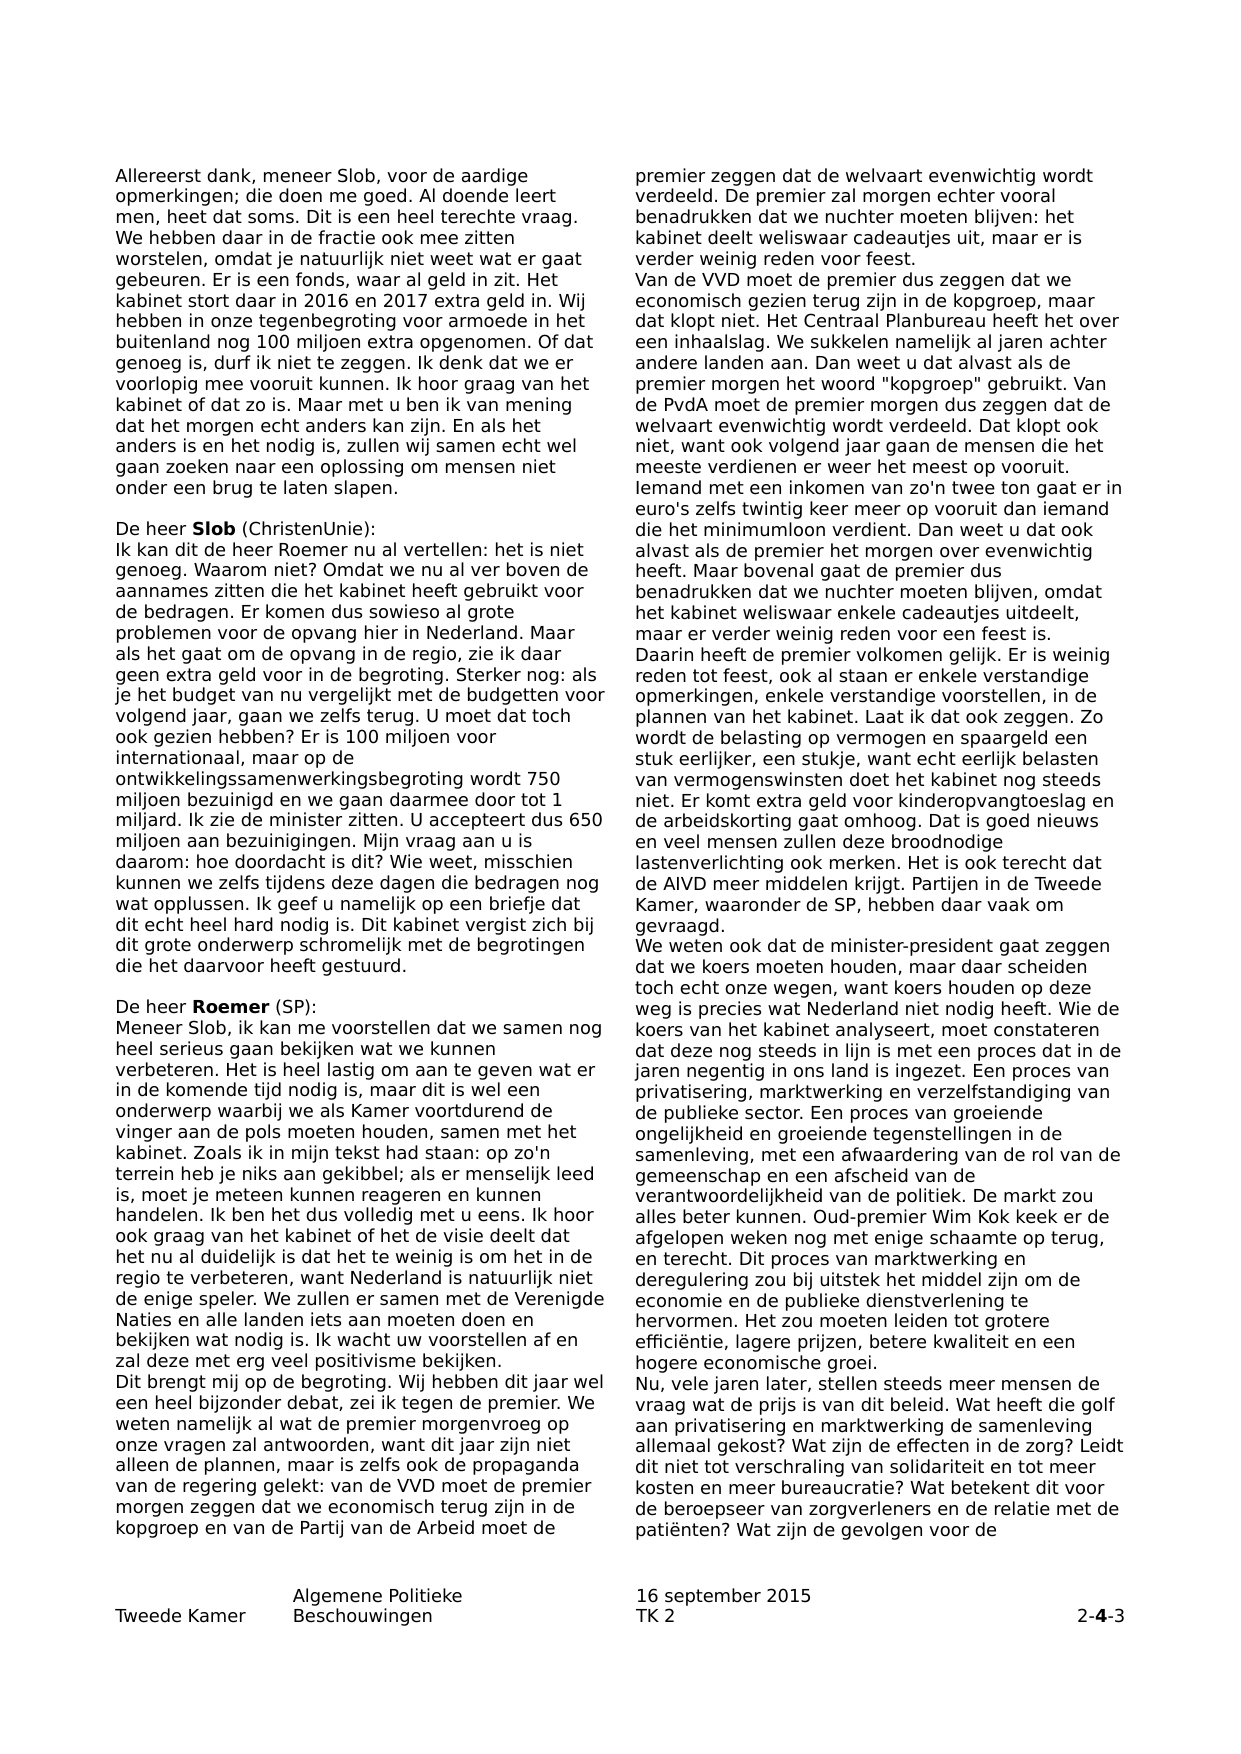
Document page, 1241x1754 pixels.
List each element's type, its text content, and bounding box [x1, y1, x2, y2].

text Dit brengt mij op de begroting. Wij hebben dit jaar wel een heel bijzonder debat, zei ik tegen de premier. We weten namelijk al wat de premier morgenvroeg op onze vragen zal antwoorden, want dit jaar zijn niet alleen de plannen, maar is zelfs ook de propaganda van de regering gelekt: van de VVD moet de premier morgen zeggen dat we economisch terug zijn in de kopgroep en van de Partij van de Arbeid moet de [115, 1372, 605, 1538]
text Daarin heeft de premier volkomen gelijk. Er is weinig reden tot feest, ook al staan er enkele verstandige opmerkingen, enkele verstandige voorstellen, in de plannen van het kabinet. Laat ik dat ook zeggen. Zo wordt de belasting op vermogen en spaargeld een stuk eerlijker, een stukje, want echt eerlijk belasten van vermogenswinsten doet het kabinet nog steeds niet. Er komt extra geld voor kinderopvangtoeslag en de arbeidskorting gaat omhoog. Dat is goed nieuws en veel mensen zullen deze broodnodige lastenverlichting ook merken. Het is ook terecht dat de AIVD meer middelen krijgt. Partijen in de Tweede Kamer, waaronder de SP, hebben daar vaak om gevraagd. [635, 644, 1125, 936]
text premier zeggen dat de welvaart evenwichtig wordt verdeeld. De premier zal morgen echter vooral benadrukken dat we nuchter moeten blijven: het kabinet deelt weliswaar cadeautjes uit, maar er is verder weinig reden voor feest. [635, 165, 1125, 269]
text Allereerst dank, meneer Slob, voor de aardige opmerkingen; die doen me goed. Al doende leert men, heet dat soms. Dit is een heel terechte vraag. We hebben daar in de fractie ook mee zitten worstelen, omdat je natuurlijk niet weet wat er gaat gebeuren. Er is een fonds, waar al geld in zit. Het kabinet stort daar in 2016 en 2017 extra geld in. Wij hebben in onze tegenbegroting voor armoede in het buitenland nog 100 miljoen extra opgenomen. Of dat genoeg is, durf ik niet te zeggen. Ik denk dat we er voorlopig mee vooruit kunnen. Ik hoor graag van het kabinet of dat zo is. Maar met u ben ik van mening dat het morgen echt anders kan zijn. En als het anders is en het nodig is, zullen wij samen echt wel gaan zoeken naar een oplossing om mensen niet onder een brug te laten slapen. [115, 165, 605, 499]
text Van de VVD moet de premier dus zeggen dat we economisch gezien terug zijn in de kopgroep, maar dat klopt niet. Het Centraal Planbureau heeft het over een inhaalslag. We sukkelen namelijk al jaren achter andere landen aan. Dan weet u dat alvast als de premier morgen het woord "kopgroep" gebruikt. Van de PvdA moet de premier morgen dus zeggen dat de welvaart evenwichtig wordt verdeeld. Dat klopt ook niet, want ook volgend jaar gaan de mensen die het meeste verdienen er weer het meest op vooruit. Iemand met een inkomen van zo'n twee ton gaat er in euro's zelfs twintig keer meer op vooruit dan iemand die het minimumloon verdient. Dan weet u dat ook alvast als de premier het morgen over evenwichtig heeft. Maar bovenal gaat de premier dus benadrukken dat we nuchter moeten blijven, omdat het kabinet weliswaar enkele cadeautjes uitdeelt, maar er verder weinig reden voor een feest is. [635, 269, 1125, 644]
text De heer Roemer (SP): [115, 997, 605, 1018]
text De heer Slob (ChristenUnie): [115, 519, 605, 539]
text Nu, vele jaren later, stellen steeds meer mensen de vraag wat de prijs is van dit beleid. Wat heeft die golf aan privatisering en marktwerking de samenleving allemaal gekost? Wat zijn de effecten in de zorg? Leidt dit niet tot verschraling van solidariteit en tot meer kosten en meer bureaucratie? Wat betekent dit voor de beroepseer van zorgverleners en de relatie met de patiënten? Wat zijn de gevolgen voor de [635, 1374, 1125, 1540]
text Meneer Slob, ik kan me voorstellen dat we samen nog heel serieus gaan bekijken wat we kunnen verbeteren. Het is heel lastig om aan te geven wat er in de komende tijd nodig is, maar dit is wel een onderwerp waarbij we als Kamer voortdurend de vinger aan de pols moeten houden, samen met het kabinet. Zoals ik in mijn tekst had staan: op zo'n terrein heb je niks aan gekibbel; als er menselijk leed is, moet je meteen kunnen reageren en kunnen handelen. Ik ben het dus volledig met u eens. Ik hoor ook graag van het kabinet of het de visie deelt dat het nu al duidelijk is dat het te weinig is om het in de regio te verbeteren, want Nederland is natuurlijk niet de enige speler. We zullen er samen met de Verenigde Naties en alle landen iets aan moeten doen en bekijken wat nodig is. Ik wacht uw voorstellen af en zal deze met erg veel positivisme bekijken. [115, 1018, 605, 1372]
text Ik kan dit de heer Roemer nu al vertellen: het is niet genoeg. Waarom niet? Omdat we nu al ver boven de aannames zitten die het kabinet heeft gebruikt voor de bedragen. Er komen dus sowieso al grote problemen voor de opvang hier in Nederland. Maar als het gaat om de opvang in de regio, zie ik daar geen extra geld voor in de begroting. Sterker nog: als je het budget van nu vergelijkt met de budgetten voor volgend jaar, gaan we zelfs terug. U moet dat toch ook gezien hebben? Er is 100 miljoen voor internationaal, maar op de ontwikkelingssamenwerkingsbegroting wordt 750 miljoen bezuinigd en we gaan daarmee door tot 1 miljard. Ik zie de minister zitten. U accepteert dus 650 miljoen aan bezuinigingen. Mijn vraag aan u is daarom: hoe doordacht is dit? Wie weet, misschien kunnen we zelfs tijdens deze dagen die bedragen nog wat opplussen. Ik geef u namelijk op een briefje dat dit echt heel hard nodig is. Dit kabinet vergist zich bij dit grote onderwerp schromelijk met de begrotingen die het daarvoor heeft gestuurd. [115, 539, 605, 977]
text We weten ook dat de minister-president gaat zeggen dat we koers moeten houden, maar daar scheiden toch echt onze wegen, want koers houden op deze weg is precies wat Nederland niet nodig heeft. Wie de koers van het kabinet analyseert, moet constateren dat deze nog steeds in lijn is met een proces dat in de jaren negentig in ons land is ingezet. Een proces van privatisering, marktwerking en verzelfstandiging van de publieke sector. Een proces van groeiende ongelijkheid en groeiende tegenstellingen in de samenleving, met een afwaardering van de rol van de gemeenschap en een afscheid van de verantwoordelijkheid van de politiek. De markt zou alles beter kunnen. Oud-premier Wim Kok keek er de afgelopen weken nog met enige schaamte op terug, en terecht. Dit proces van marktwerking en deregulering zou bij uitstek het middel zijn om de economie en de publieke dienstverlening te hervormen. Het zou moeten leiden tot grotere efficiëntie, lagere prijzen, betere kwaliteit en een hogere economische groei. [635, 936, 1125, 1374]
